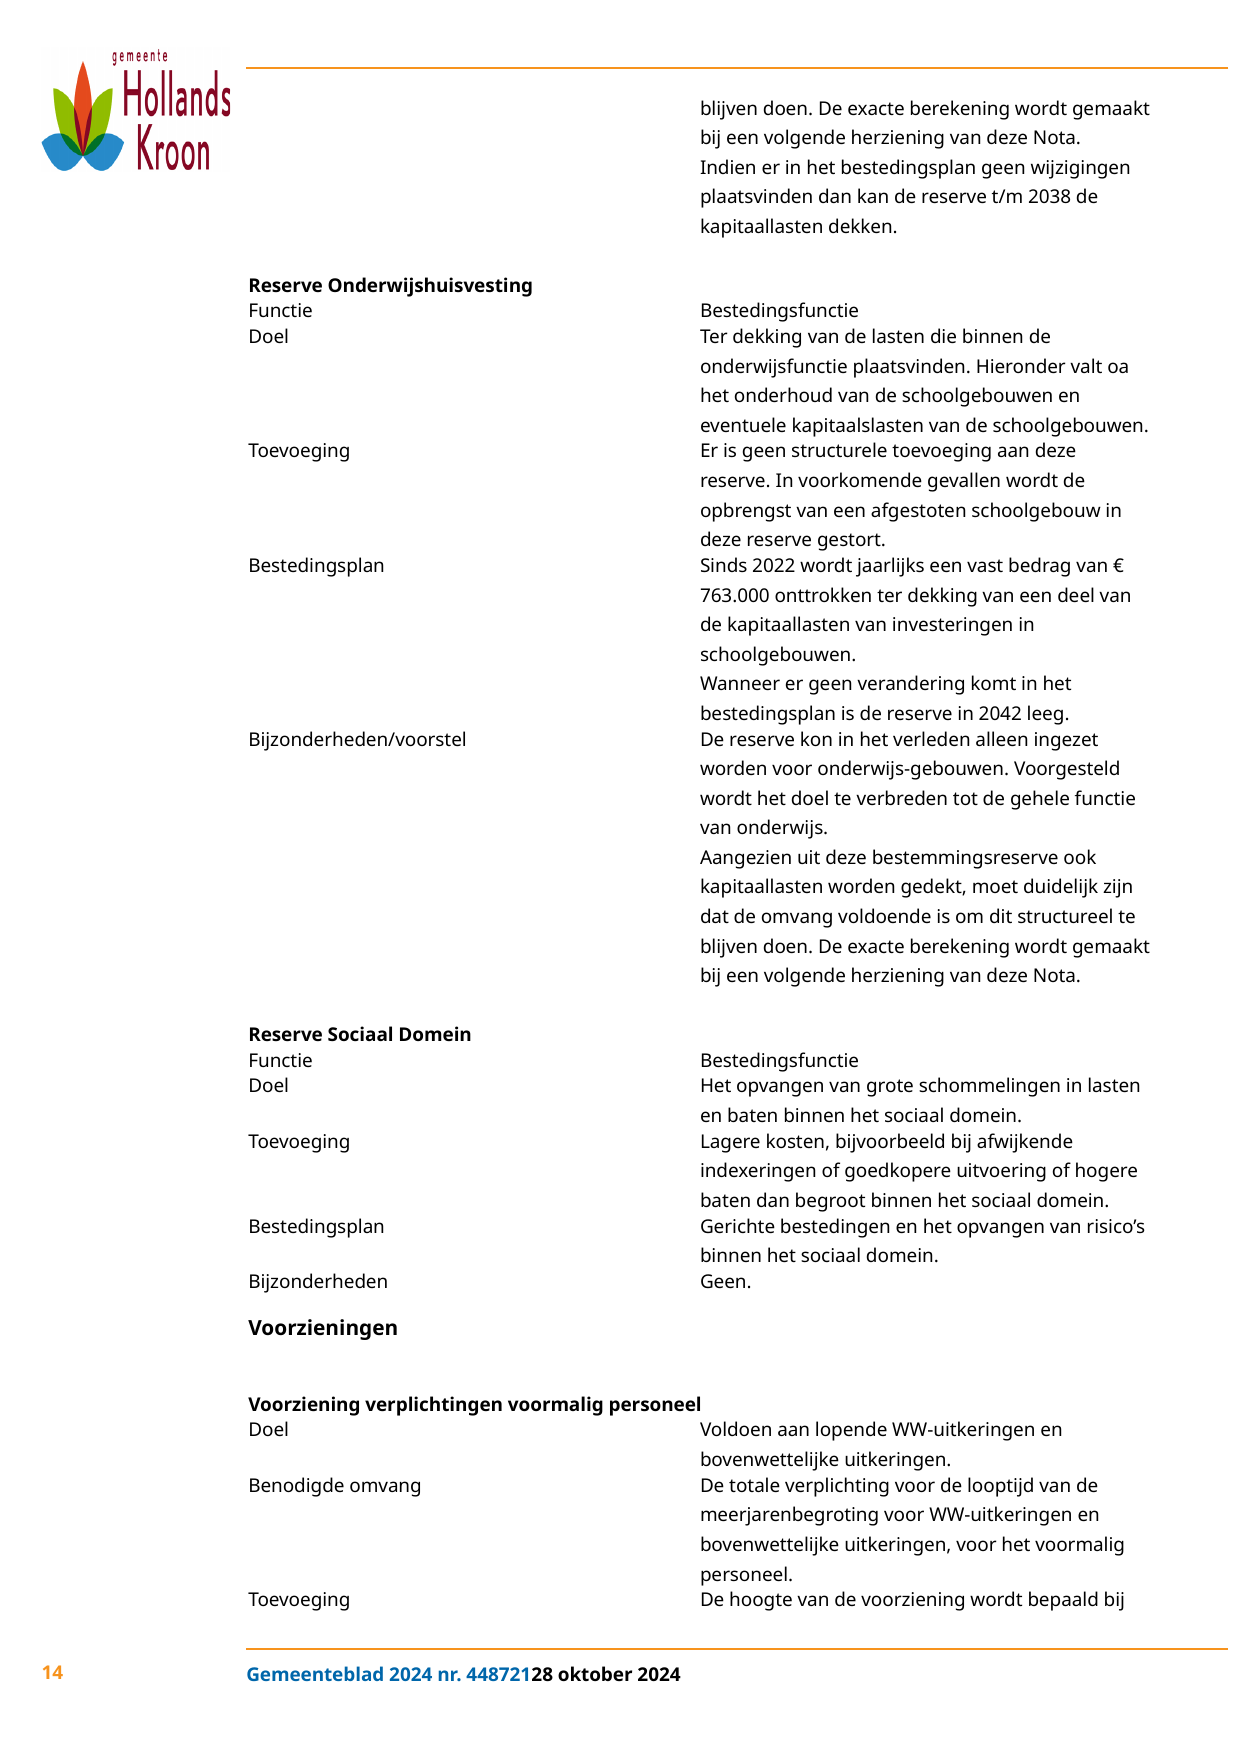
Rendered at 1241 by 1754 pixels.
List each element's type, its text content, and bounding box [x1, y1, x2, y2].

table_cell Lagere kosten, bijvoorbeeld bij afwijkende indexeringen of goedkopere uitvoering of hogere baten dan begroot binnen het sociaal domein. [700, 1128, 1152, 1213]
table_cell Voldoen aan lopende WW-uitkeringen en bovenwettelijke uitkeringen. [700, 1417, 1152, 1472]
table_cell blijven doen. De exacte berekening wordt gemaakt bij een volgende herziening van deze Nota. Indien er in het bestedingsplan geen wijzigingen plaatsvinden dan kan de reserve t/m 2038 de kapitaallasten dekken. [700, 95, 1152, 239]
table_cell Bestedingsfunctie [700, 298, 1152, 323]
table_cell Doel [248, 1417, 700, 1472]
table_cell Bestedingsplan [248, 552, 700, 726]
table_cell Sinds 2022 wordt jaarlijks een vast bedrag van € 763.000 onttrokken ter dekking van een deel van de kapitaallasten van investeringen in schoolgebouwen. Wanneer er geen verandering komt in het bestedingsplan is de reserve in 2042 leeg. [700, 552, 1152, 726]
table_cell Er is geen structurele toevoeging aan deze reserve. In voorkomende gevallen wordt de opbrengst van een afgestoten schoolgebouw in deze reserve gestort. [700, 438, 1152, 552]
table_cell Toevoeging [248, 1128, 700, 1213]
table_cell Functie [248, 1047, 700, 1073]
table_cell De totale verplichting voor de looptijd van de meerjarenbegroting voor WW-uitkeringen en bovenwettelijke uitkeringen, voor het voormalig personeel. [700, 1472, 1152, 1586]
table_header Reserve Sociaal Domein [248, 1021, 1152, 1047]
table_cell Bestedingsfunctie [700, 1047, 1152, 1073]
table_cell Benodigde omvang [248, 1472, 700, 1586]
text Voorzieningen [248, 1313, 1152, 1342]
table_cell Toevoeging [248, 1586, 700, 1612]
table_cell Doel [248, 1073, 700, 1128]
table_cell Bijzonderheden [248, 1268, 700, 1294]
table_cell [248, 95, 700, 239]
table_cell Geen. [700, 1268, 1152, 1294]
table_header Reserve Onderwijshuisvesting [248, 272, 1152, 297]
table_cell Toevoeging [248, 438, 700, 552]
table_cell De hoogte van de voorziening wordt bepaald bij [700, 1586, 1152, 1612]
picture [41, 47, 231, 172]
table_cell De reserve kon in het verleden alleen ingezet worden voor onderwijs-gebouwen. Voorgesteld wordt het doel te verbreden tot de gehele functie van onderwijs. Aangezien uit deze bestemmingsreserve ook kapitaallasten worden gedekt, moet duidelijk zijn dat de omvang voldoende is om dit structureel te blijven doen. De exacte berekening wordt gemaakt bij een volgende herziening van deze Nota. [700, 726, 1152, 988]
table_cell Bestedingsplan [248, 1213, 700, 1268]
table_cell Bijzonderheden/voorstel [248, 726, 700, 988]
table_cell Gerichte bestedingen en het opvangen van risico’s binnen het sociaal domein. [700, 1213, 1152, 1268]
table_cell Ter dekking van de lasten die binnen de onderwijsfunctie plaatsvinden. Hieronder valt oa het onderhoud van de schoolgebouwen en eventuele kapitaalslasten van de schoolgebouwen. [700, 323, 1152, 438]
table_header Voorziening verplichtingen voormalig personeel [248, 1391, 1152, 1417]
table_cell Functie [248, 298, 700, 323]
table_cell Het opvangen van grote schommelingen in lasten en baten binnen het sociaal domein. [700, 1073, 1152, 1128]
table_cell Doel [248, 323, 700, 438]
